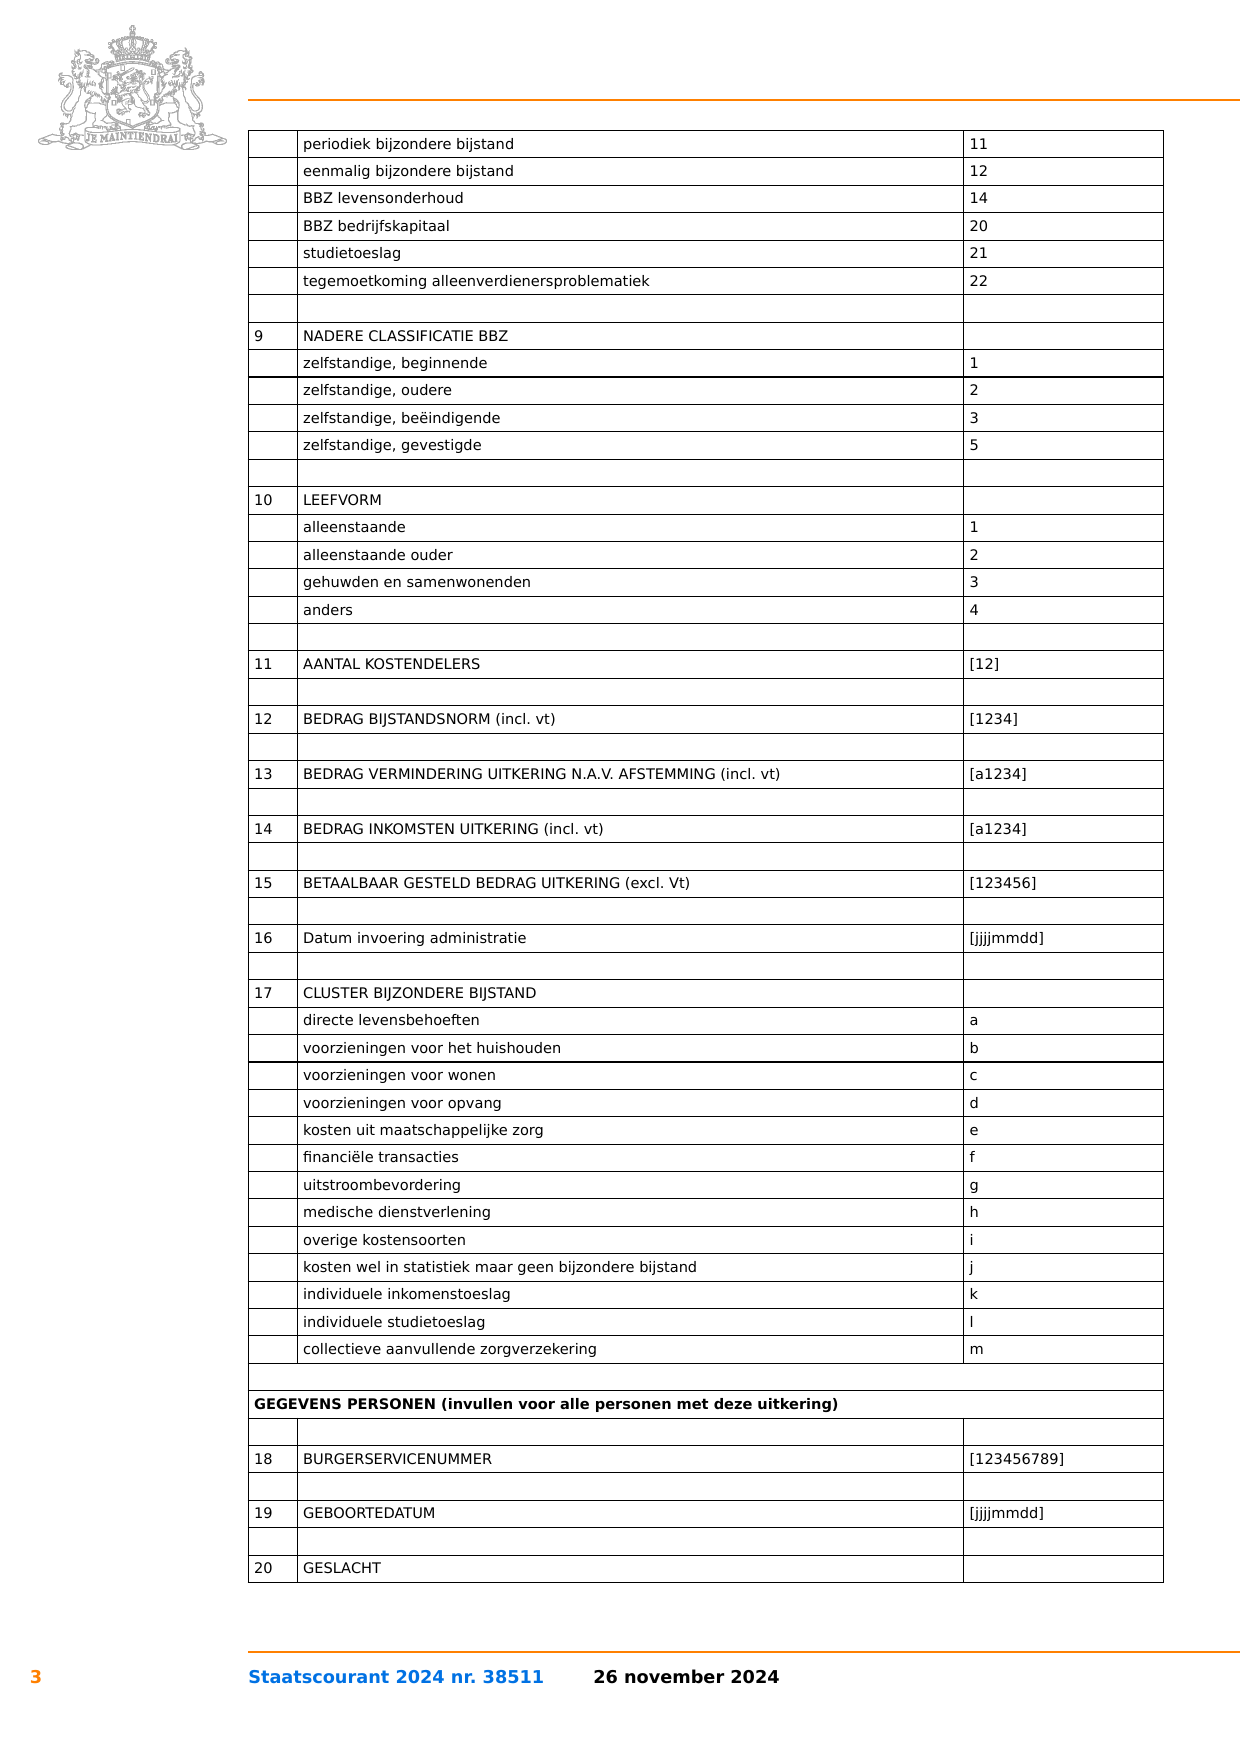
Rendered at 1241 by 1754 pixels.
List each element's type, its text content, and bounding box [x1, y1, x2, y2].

table_cell [249, 843, 297, 869]
table_cell [249, 898, 297, 924]
table_cell GESLACHT [298, 1556, 963, 1582]
table_cell g [964, 1172, 1163, 1198]
table_cell b [964, 1035, 1163, 1061]
table_cell [249, 1254, 297, 1281]
table_cell overige kostensoorten [298, 1227, 963, 1253]
table_cell 2 [964, 378, 1163, 404]
table_cell [249, 734, 297, 760]
table_cell studietoeslag [298, 241, 963, 267]
table_cell [249, 350, 297, 376]
table_cell AANTAL KOSTENDELERS [298, 651, 963, 678]
table_cell NADERE CLASSIFICATIE BBZ [298, 323, 963, 349]
table_cell [964, 734, 1163, 760]
table_cell [249, 241, 297, 267]
table_cell [964, 323, 1163, 349]
table_cell [249, 213, 297, 239]
table_cell [298, 295, 963, 322]
table_cell [249, 186, 297, 212]
table_cell [249, 268, 297, 294]
table_cell LEEFVORM [298, 487, 963, 513]
picture [38, 25, 227, 150]
table_cell [249, 1528, 297, 1554]
table_cell [249, 1473, 297, 1500]
table_cell zelfstandige, beginnende [298, 350, 963, 376]
table_cell [249, 1419, 297, 1445]
table_cell f [964, 1145, 1163, 1171]
table_cell [1234] [964, 706, 1163, 733]
table_cell GEGEVENS PERSONEN (invullen voor alle personen met deze uitkering) [249, 1391, 1163, 1417]
table_cell collectieve aanvullende zorgverzekering [298, 1336, 963, 1363]
table_cell 21 [964, 241, 1163, 267]
table_cell voorzieningen voor opvang [298, 1090, 963, 1116]
table_cell 12 [964, 158, 1163, 185]
table_cell 12 [249, 706, 297, 733]
table_cell [123456789] [964, 1446, 1163, 1472]
table_cell 11 [964, 131, 1163, 157]
table_cell 16 [249, 925, 297, 952]
table_cell medische dienstverlening [298, 1199, 963, 1226]
table_cell alleenstaande [298, 515, 963, 541]
table_cell [249, 624, 297, 650]
table_cell 15 [249, 871, 297, 897]
table_cell k [964, 1282, 1163, 1308]
table_cell [249, 432, 297, 459]
table_cell [249, 1145, 297, 1171]
table_cell voorzieningen voor het huishouden [298, 1035, 963, 1061]
table_cell [298, 679, 963, 705]
table_cell i [964, 1227, 1163, 1253]
table_cell 18 [249, 1446, 297, 1472]
table_cell [964, 1556, 1163, 1582]
table_cell zelfstandige, oudere [298, 378, 963, 404]
table_cell 14 [964, 186, 1163, 212]
table_cell [249, 405, 297, 431]
table_cell 11 [249, 651, 297, 678]
table_cell anders [298, 597, 963, 623]
table_cell [123456] [964, 871, 1163, 897]
table_cell 10 [249, 487, 297, 513]
table_cell BETAALBAAR GESTELD BEDRAG UITKERING (excl. Vt) [298, 871, 963, 897]
table_cell CLUSTER BIJZONDERE BIJSTAND [298, 980, 963, 1007]
table_cell [298, 789, 963, 815]
table_cell BBZ bedrijfskapitaal [298, 213, 963, 239]
table_cell e [964, 1117, 1163, 1143]
table_cell periodiek bijzondere bijstand [298, 131, 963, 157]
table_cell [298, 1473, 963, 1500]
table_cell 3 [964, 569, 1163, 596]
table_cell [249, 542, 297, 568]
table_cell [249, 1117, 297, 1143]
table_cell GEBOORTEDATUM [298, 1501, 963, 1527]
table_cell h [964, 1199, 1163, 1226]
table_cell Datum invoering administratie [298, 925, 963, 952]
table_cell [249, 1309, 297, 1335]
table_cell [964, 624, 1163, 650]
table_cell [249, 158, 297, 185]
table_cell [298, 898, 963, 924]
table_cell [964, 843, 1163, 869]
table_cell BEDRAG INKOMSTEN UITKERING (incl. vt) [298, 816, 963, 842]
table_cell 9 [249, 323, 297, 349]
table_cell [964, 679, 1163, 705]
table_cell 17 [249, 980, 297, 1007]
table_cell 13 [249, 761, 297, 787]
table_cell [12] [964, 651, 1163, 678]
table_cell [249, 1227, 297, 1253]
table_cell voorzieningen voor wonen [298, 1063, 963, 1089]
table_cell [964, 789, 1163, 815]
table_cell tegemoetkoming alleenverdienersproblematiek [298, 268, 963, 294]
table_cell [249, 1172, 297, 1198]
table_cell individuele inkomenstoeslag [298, 1282, 963, 1308]
table_cell BEDRAG BIJSTANDSNORM (incl. vt) [298, 706, 963, 733]
table_cell c [964, 1063, 1163, 1089]
table_cell [249, 1090, 297, 1116]
table_cell [249, 1336, 297, 1363]
table_cell [249, 131, 297, 157]
table_cell [964, 487, 1163, 513]
table_cell financiële transacties [298, 1145, 963, 1171]
table_cell [964, 295, 1163, 322]
table_cell [a1234] [964, 761, 1163, 787]
table_cell [964, 1528, 1163, 1554]
table_cell 14 [249, 816, 297, 842]
table_cell 19 [249, 1501, 297, 1527]
table_cell zelfstandige, beëindigende [298, 405, 963, 431]
table_cell [298, 624, 963, 650]
table_cell [a1234] [964, 816, 1163, 842]
table_cell 5 [964, 432, 1163, 459]
table_cell [964, 460, 1163, 486]
table_cell zelfstandige, gevestigde [298, 432, 963, 459]
table_cell [249, 378, 297, 404]
table_cell uitstroombevordering [298, 1172, 963, 1198]
table_cell [249, 1063, 297, 1089]
table_cell [298, 843, 963, 869]
table_cell gehuwden en samenwonenden [298, 569, 963, 596]
table_cell [964, 980, 1163, 1007]
table_cell [964, 1419, 1163, 1445]
table_cell [249, 460, 297, 486]
table_cell [249, 1035, 297, 1061]
table_cell j [964, 1254, 1163, 1281]
table_cell [249, 569, 297, 596]
table_cell 1 [964, 515, 1163, 541]
table_cell d [964, 1090, 1163, 1116]
table_cell 22 [964, 268, 1163, 294]
table_cell [298, 734, 963, 760]
table_cell [249, 1364, 1163, 1390]
table_cell 1 [964, 350, 1163, 376]
table_cell [249, 953, 297, 979]
table_cell BEDRAG VERMINDERING UITKERING N.A.V. AFSTEMMING (incl. vt) [298, 761, 963, 787]
table_cell BBZ levensonderhoud [298, 186, 963, 212]
table_cell [249, 789, 297, 815]
table_cell m [964, 1336, 1163, 1363]
table_cell [298, 1528, 963, 1554]
table_cell directe levensbehoeften [298, 1008, 963, 1034]
table_cell [249, 295, 297, 322]
table_cell 20 [964, 213, 1163, 239]
table_cell [249, 515, 297, 541]
table_cell [jjjjmmdd] [964, 925, 1163, 952]
table_cell [jjjjmmdd] [964, 1501, 1163, 1527]
table_cell [298, 953, 963, 979]
table_cell 4 [964, 597, 1163, 623]
table_cell a [964, 1008, 1163, 1034]
table_cell kosten wel in statistiek maar geen bijzondere bijstand [298, 1254, 963, 1281]
table_cell BURGERSERVICENUMMER [298, 1446, 963, 1472]
table_cell [249, 597, 297, 623]
table_cell alleenstaande ouder [298, 542, 963, 568]
table_cell [964, 953, 1163, 979]
table_cell [298, 460, 963, 486]
table_cell [964, 898, 1163, 924]
table_cell kosten uit maatschappelijke zorg [298, 1117, 963, 1143]
table_cell [964, 1473, 1163, 1500]
table_cell [298, 1419, 963, 1445]
table_cell [249, 679, 297, 705]
table_cell [249, 1008, 297, 1034]
table_cell 3 [964, 405, 1163, 431]
table_cell [249, 1199, 297, 1226]
table_cell l [964, 1309, 1163, 1335]
table_cell 2 [964, 542, 1163, 568]
table_cell [249, 1282, 297, 1308]
table_cell eenmalig bijzondere bijstand [298, 158, 963, 185]
table_cell 20 [249, 1556, 297, 1582]
table_cell individuele studietoeslag [298, 1309, 963, 1335]
